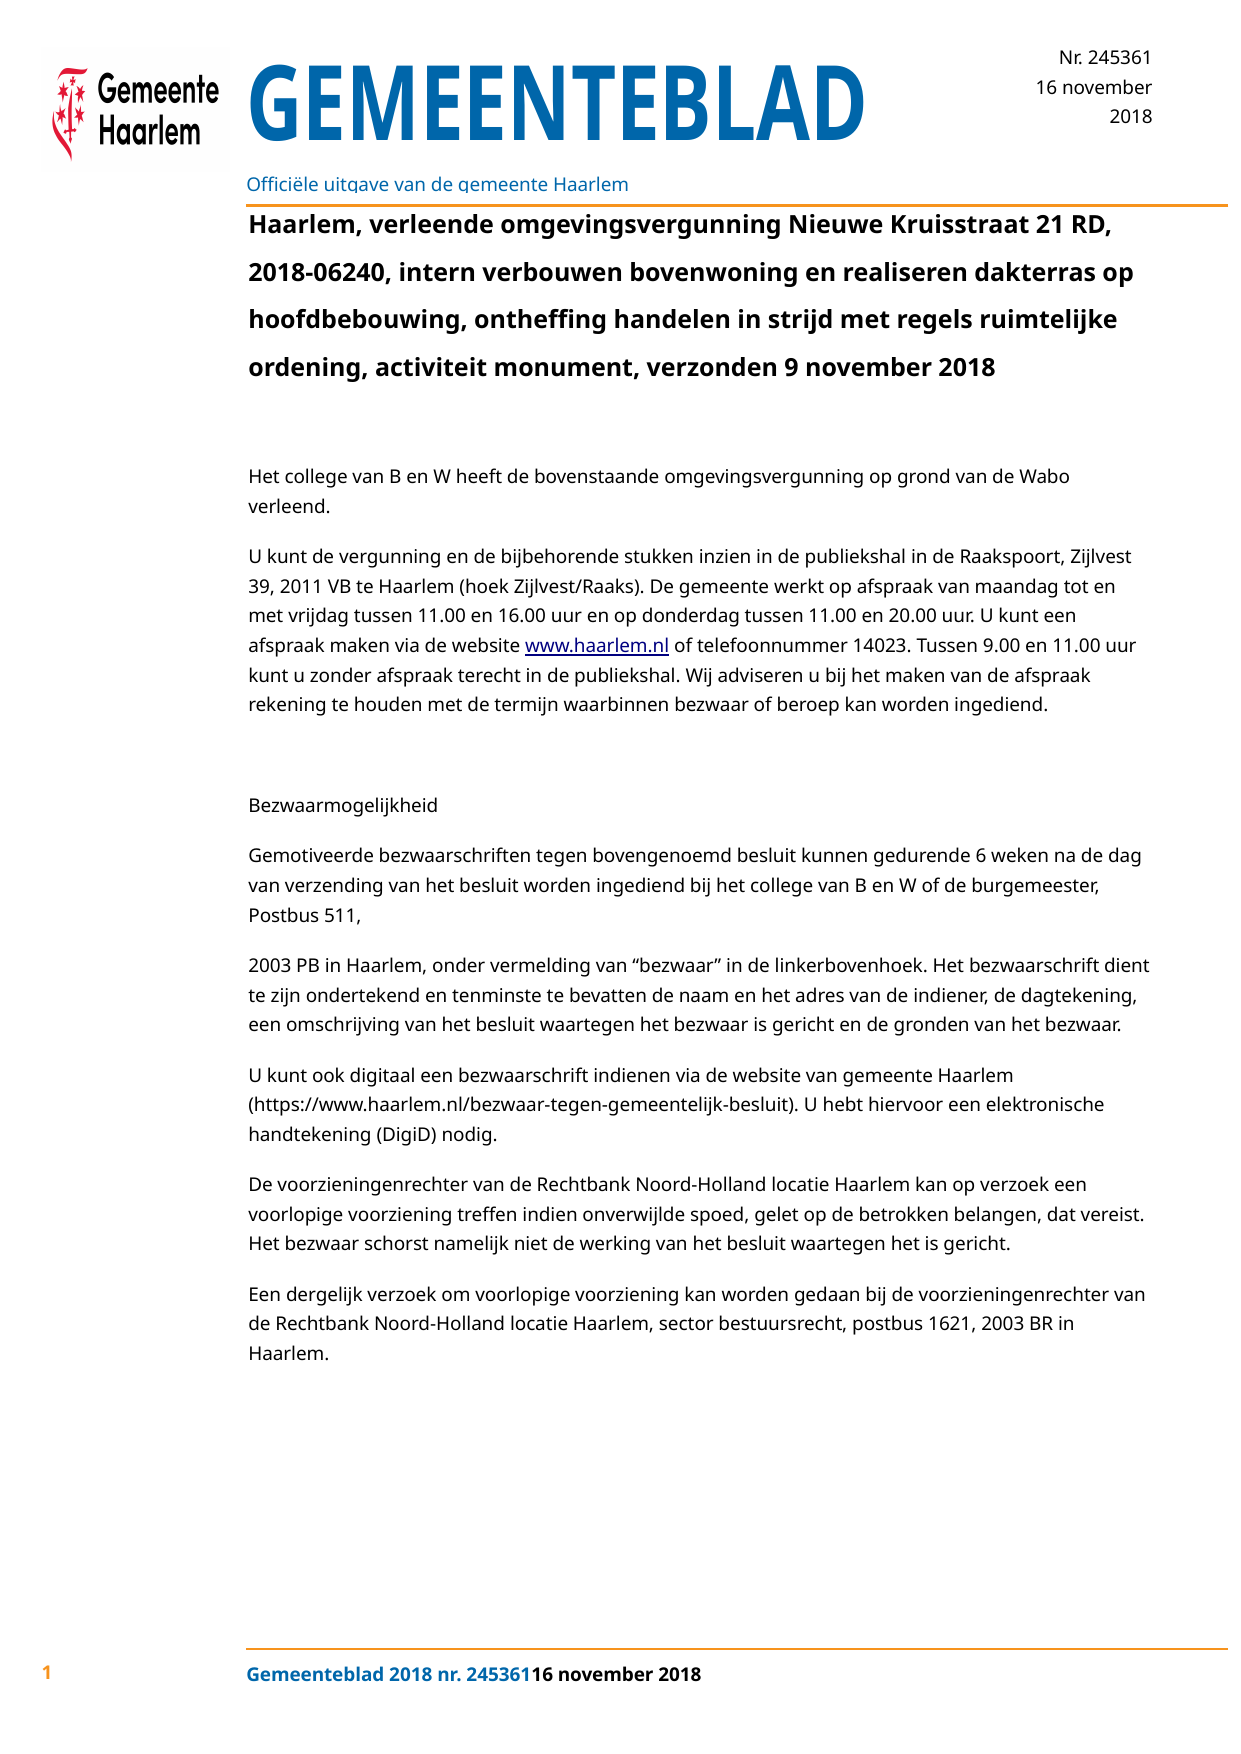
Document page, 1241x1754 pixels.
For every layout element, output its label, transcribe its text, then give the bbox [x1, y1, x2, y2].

text Een dergelijk verzoek om voorlopige voorziening kan worden gedaan bij de voorzieningenrechter van de Rechtbank Noord-Holland locatie Haarlem, sector bestuursrecht, postbus 1621, 2003 BR in Haarlem. [248, 1281, 1152, 1366]
text Bezwaarmogelijkheid [248, 792, 1152, 818]
text U kunt de vergunning en de bijbehorende stukken inzien in de publiekshal in de Raakspoort, Zijlvest 39, 2011 VB te Haarlem (hoek Zijlvest/Raaks). De gemeente werkt op afspraak van maandag tot en met vrijdag tussen 11.00 en 16.00 uur en op donderdag tussen 11.00 en 20.00 uur. U kunt een afspraak maken via de website www.haarlem.nl of telefoonnummer 14023. Tussen 9.00 en 11.00 uur kunt u zonder afspraak terecht in de publiekshal. Wij adviseren u bij het maken van de afspraak rekening te houden met de termijn waarbinnen bezwaar of beroep kan worden ingediend. [248, 543, 1152, 717]
text 2003 PB in Haarlem, onder vermelding van “bezwaar” in de linkerbovenhoek. Het bezwaarschrift dient te zijn ondertekend en tenminste te bevatten de naam en het adres van de indiener, de dagtekening, een omschrijving van het besluit waartegen het bezwaar is gericht en de gronden van het bezwaar. [248, 952, 1152, 1037]
picture [41, 47, 231, 172]
text De voorzieningenrechter van de Rechtbank Noord-Holland locatie Haarlem kan op verzoek een voorlopige voorziening treffen indien onverwijlde spoed, gelet op de betrokken belangen, dat vereist. Het bezwaar schorst namelijk niet de werking van het besluit waartegen het is gericht. [248, 1171, 1152, 1256]
text Haarlem, verleende omgevingsvergunning Nieuwe Kruisstraat 21 RD, 2018-06240, intern verbouwen bovenwoning en realiseren dakterras op hoofdbebouwing, ontheffing handelen in strijd met regels ruimtelijke ordening, activiteit monument, verzonden 9 november 2018 [248, 207, 1152, 384]
text Het college van B en W heeft de bovenstaande omgevingsvergunning op grond van de Wabo verleend. [248, 463, 1152, 519]
text Gemotiveerde bezwaarschriften tegen bovengenoemd besluit kunnen gedurende 6 weken na de dag van verzending van het besluit worden ingediend bij het college van B en W of de burgemeester, Postbus 511, [248, 843, 1152, 928]
text U kunt ook digitaal een bezwaarschrift indienen via de website van gemeente Haarlem (https://www.haarlem.nl/bezwaar-tegen-gemeentelijk-besluit). U hebt hiervoor een elektronische handtekening (DigiD) nodig. [248, 1062, 1152, 1147]
